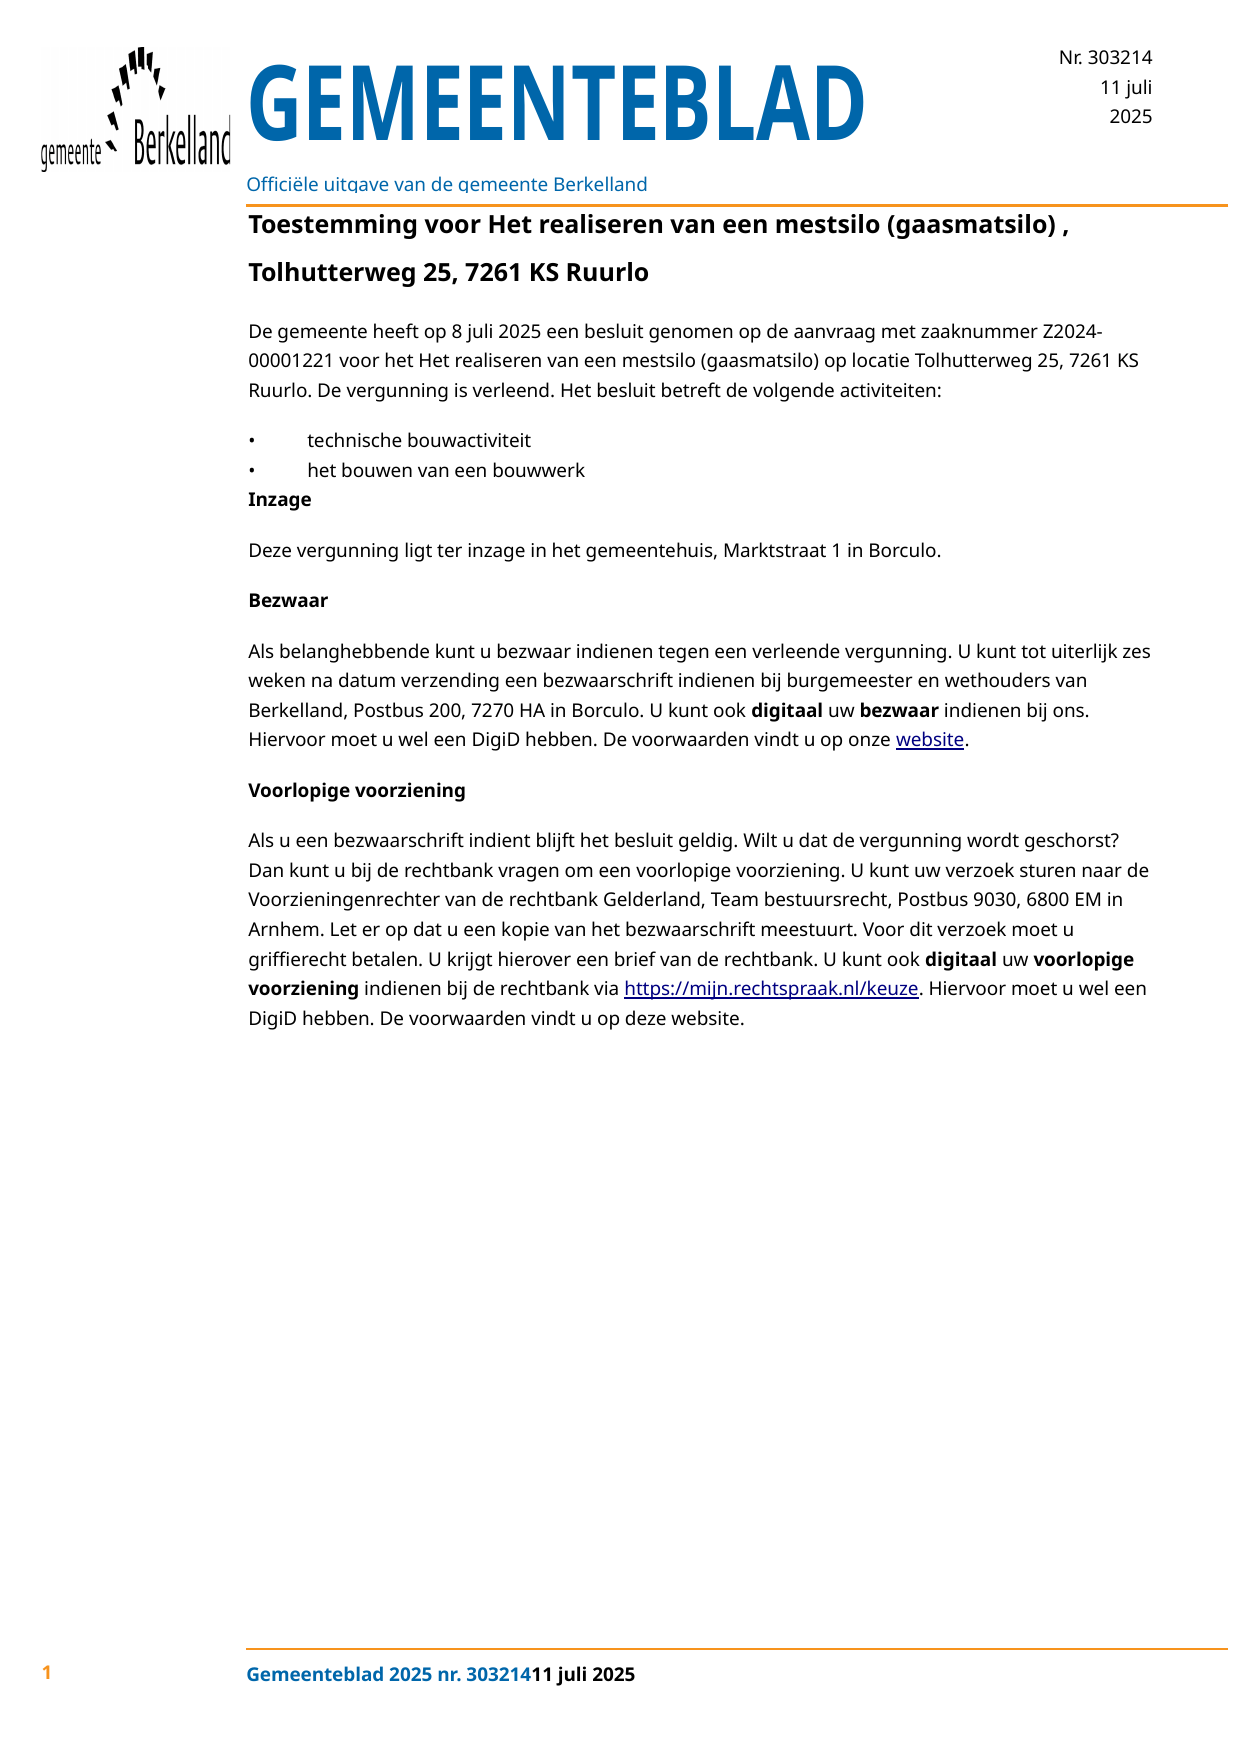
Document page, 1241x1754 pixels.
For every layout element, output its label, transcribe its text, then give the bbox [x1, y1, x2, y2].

text Inzage [248, 487, 1152, 512]
text Toestemming voor Het realiseren van een mestsilo (gaasmatsilo) , Tolhutterweg 25, 7261 KS Ruurlo [248, 207, 1152, 288]
list het bouwen van een bouwwerk [248, 457, 1152, 483]
text Deze vergunning ligt ter inzage in het gemeentehuis, Marktstraat 1 in Borculo. [248, 537, 1152, 563]
text Bezwaar [248, 587, 1152, 613]
text Voorlopige voorziening [248, 777, 1152, 803]
picture [41, 47, 231, 172]
list technische bouwactiviteit [248, 427, 1152, 453]
text Als belanghebbende kunt u bezwaar indienen tegen een verleende vergunning. U kunt tot uiterlijk zes weken na datum verzending een bezwaarschrift indienen bij burgemeester en wethouders van Berkelland, Postbus 200, 7270 HA in Borculo. U kunt ook digitaal uw bezwaar indienen bij ons. Hiervoor moet u wel een DigiD hebben. De voorwaarden vindt u op onze website. [248, 638, 1152, 752]
text De gemeente heeft op 8 juli 2025 een besluit genomen op de aanvraag met zaaknummer Z2024-00001221 voor het Het realiseren van een mestsilo (gaasmatsilo) op locatie Tolhutterweg 25, 7261 KS Ruurlo. De vergunning is verleend. Het besluit betreft de volgende activiteiten: [248, 318, 1152, 403]
text Als u een bezwaarschrift indient blijft het besluit geldig. Wilt u dat de vergunning wordt geschorst? Dan kunt u bij de rechtbank vragen om een voorlopige voorziening. U kunt uw verzoek sturen naar de Voorzieningenrechter van de rechtbank Gelderland, Team bestuursrecht, Postbus 9030, 6800 EM in Arnhem. Let er op dat u een kopie van het bezwaarschrift meestuurt. Voor dit verzoek moet u griffierecht betalen. U krijgt hierover een brief van de rechtbank. U kunt ook digitaal uw voorlopige voorziening indienen bij de rechtbank via https://mijn.rechtspraak.nl/keuze. Hiervoor moet u wel een DigiD hebben. De voorwaarden vindt u op deze website. [248, 827, 1152, 1031]
